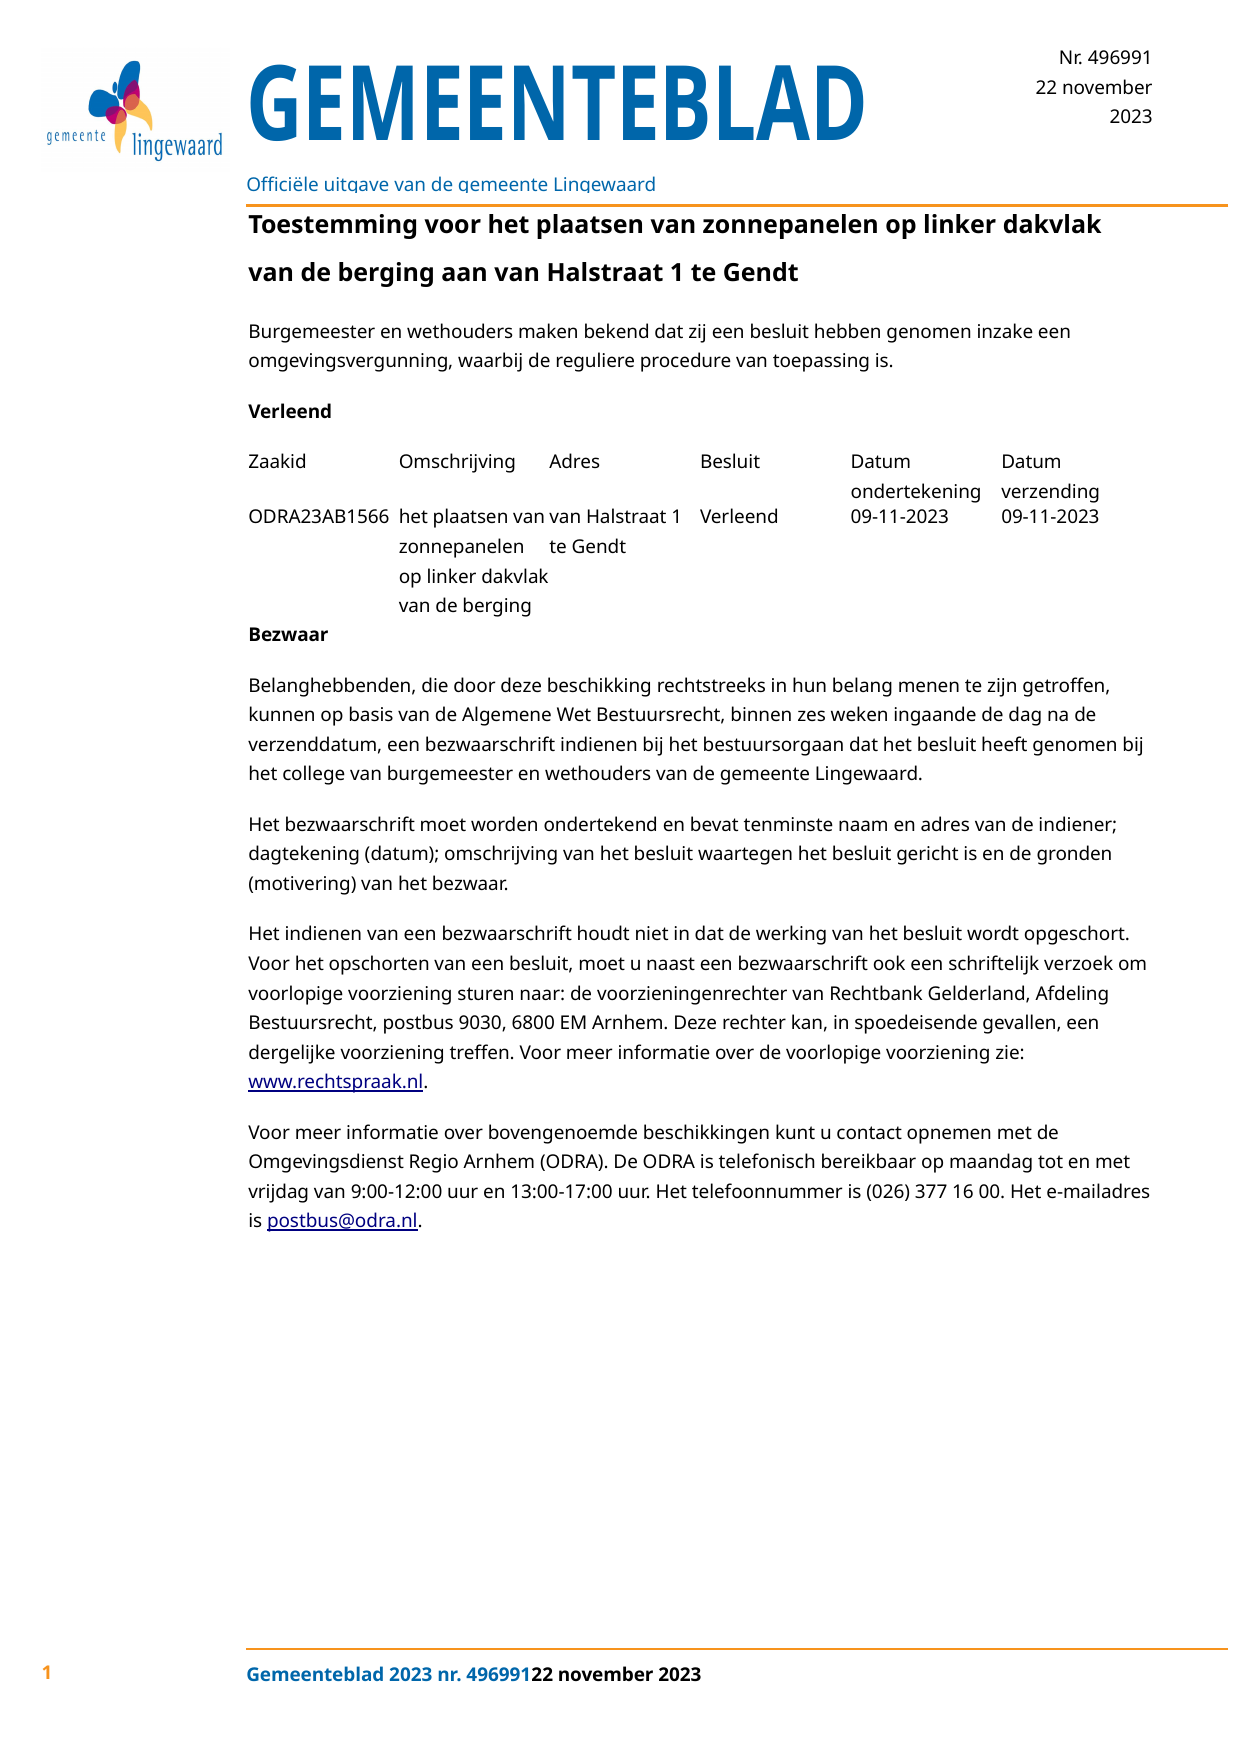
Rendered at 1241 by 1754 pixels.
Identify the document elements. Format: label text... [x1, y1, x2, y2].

text Het indienen van een bezwaarschrift houdt niet in dat de werking van het besluit wordt opgeschort. Voor het opschorten van een besluit, moet u naast een bezwaarschrift ook een schriftelijk verzoek om voorlopige voorziening sturen naar: de voorzieningenrechter van Rechtbank Gelderland, Afdeling Bestuursrecht, postbus 9030, 6800 EM Arnhem. Deze rechter kan, in spoedeisende gevallen, een dergelijke voorziening treffen. Voor meer informatie over de voorlopige voorziening zie: www.rechtspraak.nl. [248, 921, 1152, 1094]
table_cell Verleend [700, 504, 850, 618]
table_header Besluit [700, 449, 850, 504]
table_cell 09-11-2023 [1001, 504, 1152, 618]
table_cell van Halstraat 1 te Gendt [549, 504, 700, 618]
text Bezwaar [248, 621, 1152, 647]
table_cell 09-11-2023 [850, 504, 1001, 618]
text Burgemeester en wethouders maken bekend dat zij een besluit hebben genomen inzake een omgevingsvergunning, waarbij de reguliere procedure van toepassing is. [248, 318, 1152, 373]
text Voor meer informatie over bovengenoemde beschikkingen kunt u contact opnemen met de Omgevingsdienst Regio Arnhem (ODRA). De ODRA is telefonisch bereikbaar op maandag tot en met vrijdag van 9:00-12:00 uur en 13:00-17:00 uur. Het telefoonnummer is (026) 377 16 00. Het e-mailadres is postbus@odra.nl. [248, 1119, 1152, 1233]
table_cell ODRA23AB1566 [248, 504, 398, 618]
table_cell het plaatsen van zonnepanelen op linker dakvlak van de berging [399, 504, 549, 618]
table_header Zaakid [248, 449, 398, 504]
table_header Datum verzending [1001, 449, 1152, 504]
picture [41, 47, 231, 172]
text Belanghebbenden, die door deze beschikking rechtstreeks in hun belang menen te zijn getroffen, kunnen op basis van de Algemene Wet Bestuursrecht, binnen zes weken ingaande de dag na de verzenddatum, een bezwaarschrift indienen bij het bestuursorgaan dat het besluit heeft genomen bij het college van burgemeester en wethouders van de gemeente Lingewaard. [248, 672, 1152, 786]
text Het bezwaarschrift moet worden ondertekend en bevat tenminste naam en adres van de indiener; dagtekening (datum); omschrijving van het besluit waartegen het besluit gericht is en de gronden (motivering) van het bezwaar. [248, 811, 1152, 896]
table_header Omschrijving [399, 449, 549, 504]
table_header Adres [549, 449, 700, 504]
table_header Datum ondertekening [850, 449, 1001, 504]
text Verleend [248, 398, 1152, 424]
text Toestemming voor het plaatsen van zonnepanelen op linker dakvlak van de berging aan van Halstraat 1 te Gendt [248, 207, 1152, 288]
